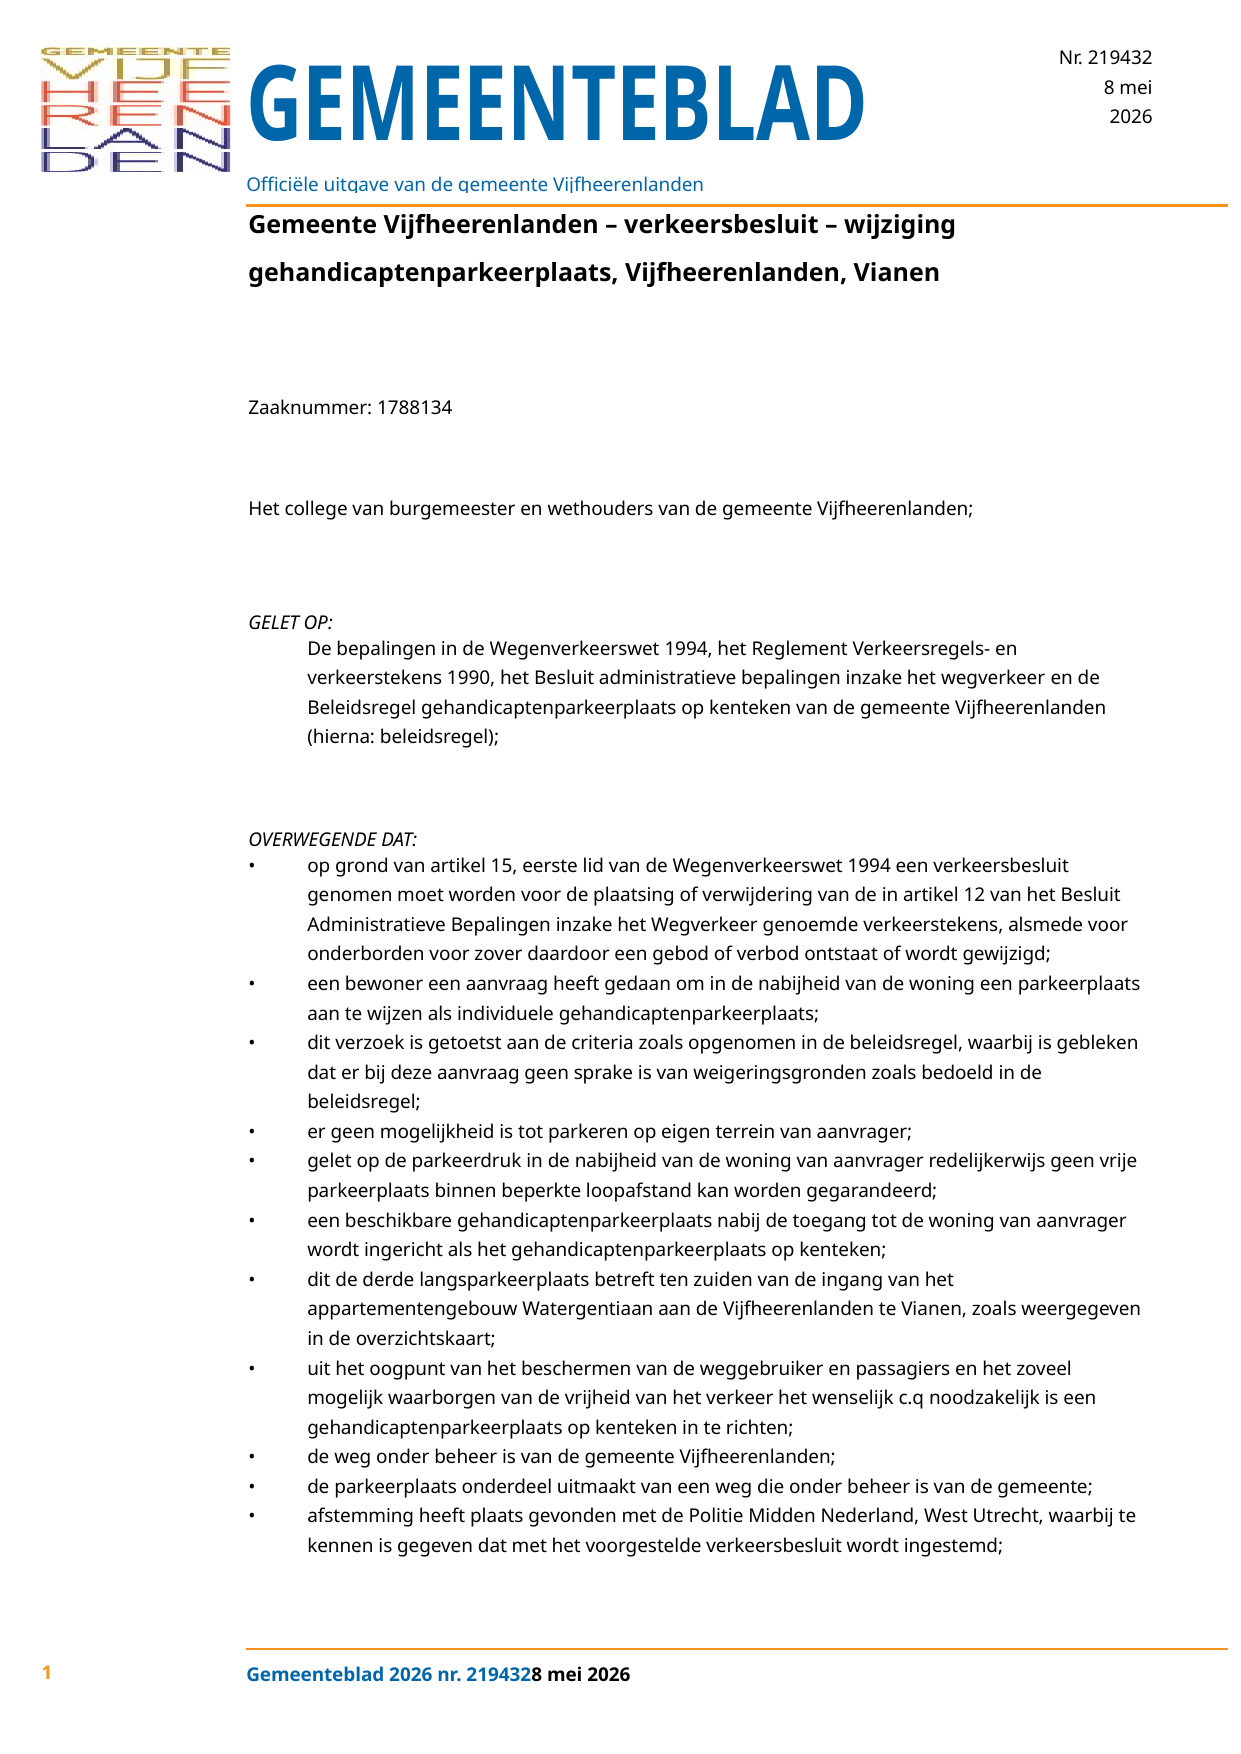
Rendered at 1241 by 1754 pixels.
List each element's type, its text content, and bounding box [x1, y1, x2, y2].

text Het college van burgemeester en wethouders van de gemeente Vijfheerenlanden; [248, 495, 1152, 521]
list gelet op de parkeerdruk in de nabijheid van de woning van aanvrager redelijkerwijs geen vrije parkeerplaats binnen beperkte loopafstand kan worden gegarandeerd; [248, 1148, 1152, 1203]
list de weg onder beheer is van de gemeente Vijfheerenlanden; [248, 1443, 1152, 1469]
text GELET OP: [248, 609, 1152, 635]
list de parkeerplaats onderdeel uitmaakt van een weg die onder beheer is van de gemeente; [248, 1473, 1152, 1499]
text Gemeente Vijfheerenlanden – verkeersbesluit – wijziging gehandicaptenparkeerplaats, Vijfheerenlanden, Vianen [248, 207, 1152, 288]
list op grond van artikel 15, eerste lid van de Wegenverkeerswet 1994 een verkeersbesluit genomen moet worden voor de plaatsing of verwijdering van de in artikel 12 van het Besluit Administratieve Bepalingen inzake het Wegverkeer genoemde verkeerstekens, alsmede voor onderborden voor zover daardoor een gebod of verbod ontstaat of wordt gewijzigd; [248, 852, 1152, 966]
list uit het oogpunt van het beschermen van de weggebruiker en passagiers en het zoveel mogelijk waarborgen van de vrijheid van het verkeer het wenselijk c.q noodzakelijk is een gehandicaptenparkeerplaats op kenteken in te richten; [248, 1355, 1152, 1439]
list een bewoner een aanvraag heeft gedaan om in de nabijheid van de woning een parkeerplaats aan te wijzen als individuele gehandicaptenparkeerplaats; [248, 970, 1152, 1025]
list een beschikbare gehandicaptenparkeerplaats nabij de toegang tot de woning van aanvrager wordt ingericht als het gehandicaptenparkeerplaats op kenteken; [248, 1207, 1152, 1262]
list dit verzoek is getoetst aan de criteria zoals opgenomen in de beleidsregel, waarbij is gebleken dat er bij deze aanvraag geen sprake is van weigeringsgronden zoals bedoeld in de beleidsregel; [248, 1029, 1152, 1114]
list dit de derde langsparkeerplaats betreft ten zuiden van de ingang van het appartementengebouw Watergentiaan aan de Vijfheerenlanden te Vianen, zoals weergegeven in de overzichtskaart; [248, 1266, 1152, 1351]
list De bepalingen in de Wegenverkeerswet 1994, het Reglement Verkeersregels- en verkeerstekens 1990, het Besluit administratieve bepalingen inzake het wegverkeer en de Beleidsregel gehandicaptenparkeerplaats op kenteken van de gemeente Vijfheerenlanden (hierna: beleidsregel); [248, 635, 1152, 749]
list afstemming heeft plaats gevonden met de Politie Midden Nederland, West Utrecht, waarbij te kennen is gegeven dat met het voorgestelde verkeersbesluit wordt ingestemd; [248, 1503, 1152, 1558]
text OVERWEGENDE DAT: [248, 826, 1152, 852]
list er geen mogelijkheid is tot parkeren op eigen terrein van aanvrager; [248, 1118, 1152, 1144]
picture [41, 47, 231, 172]
text Zaaknummer: 1788134 [248, 394, 1152, 420]
